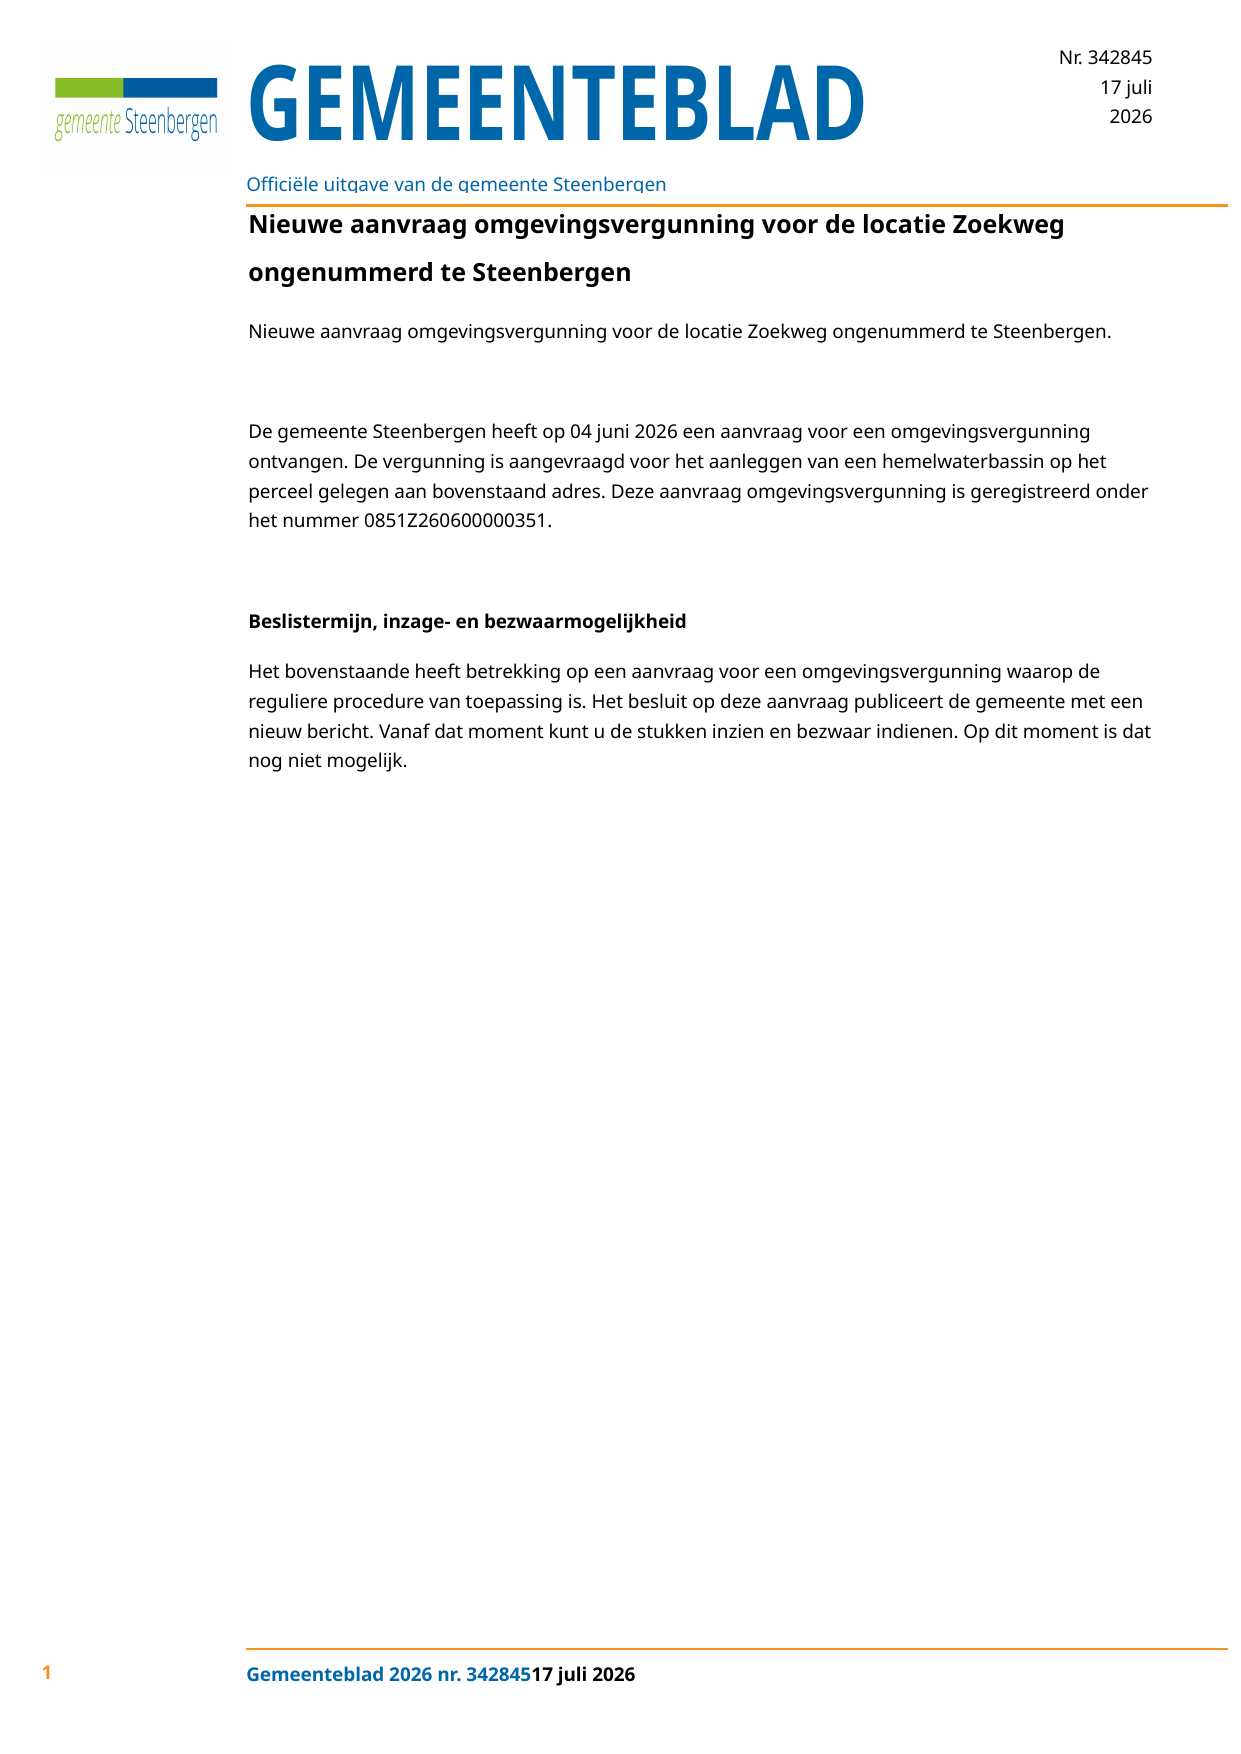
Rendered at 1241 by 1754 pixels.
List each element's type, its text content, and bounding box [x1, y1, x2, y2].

text Nieuwe aanvraag omgevingsvergunning voor de locatie Zoekweg ongenummerd te Steenbergen. [248, 318, 1152, 344]
text Nieuwe aanvraag omgevingsvergunning voor de locatie Zoekweg ongenummerd te Steenbergen [248, 207, 1152, 288]
picture [41, 47, 231, 172]
text De gemeente Steenbergen heeft op 04 juni 2026 een aanvraag voor een omgevingsvergunning ontvangen. De vergunning is aangevraagd voor het aanleggen van een hemelwaterbassin op het perceel gelegen aan bovenstaand adres. Deze aanvraag omgevingsvergunning is geregistreerd onder het nummer 0851Z260600000351. [248, 419, 1152, 533]
text Het bovenstaande heeft betrekking op een aanvraag voor een omgevingsvergunning waarop de reguliere procedure van toepassing is. Het besluit op deze aanvraag publiceert de gemeente met een nieuw bericht. Vanaf dat moment kunt u de stukken inzien en bezwaar indienen. Op dit moment is dat nog niet mogelijk. [248, 659, 1152, 773]
text Beslistermijn, inzage- en bezwaarmogelijkheid [248, 608, 1152, 634]
